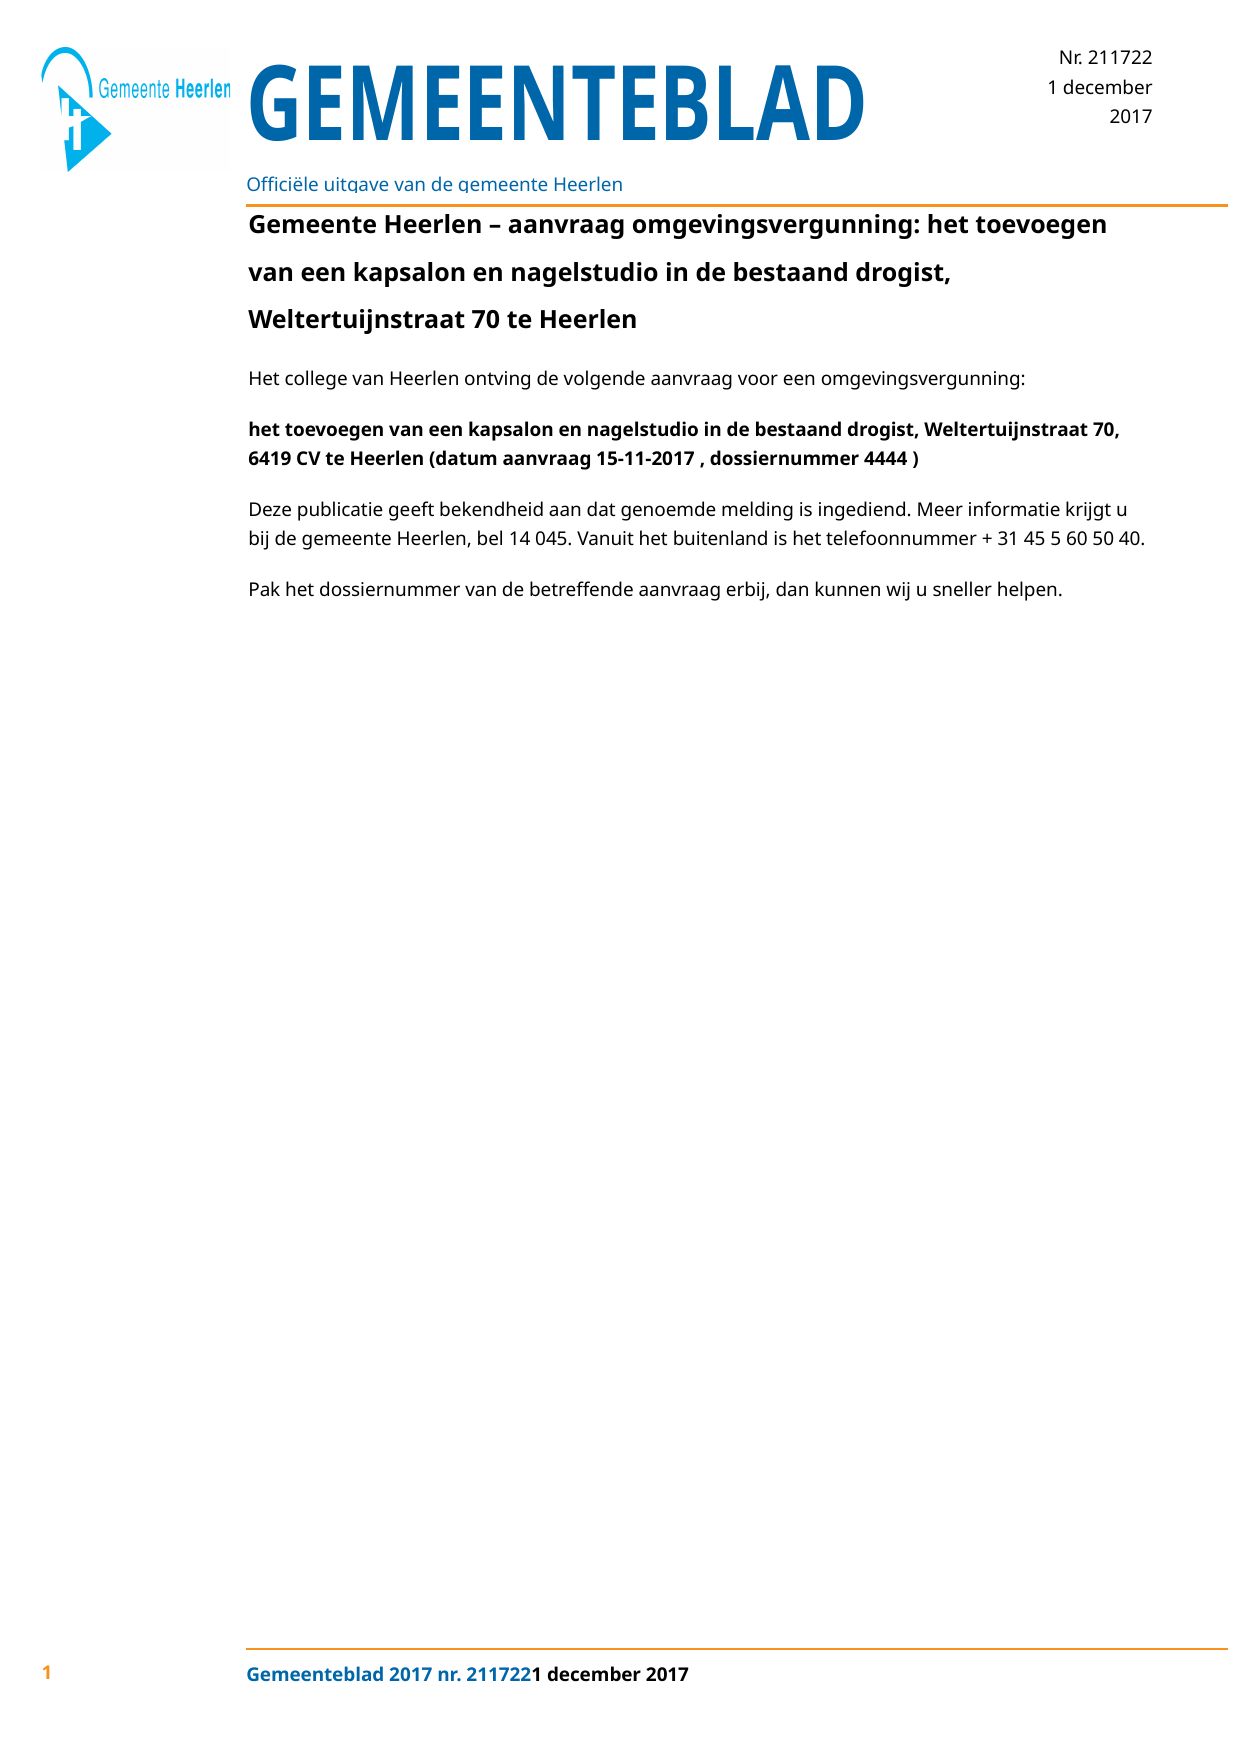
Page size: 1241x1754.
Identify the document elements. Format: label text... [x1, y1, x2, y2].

picture [41, 47, 231, 172]
text Het college van Heerlen ontving de volgende aanvraag voor een omgevingsvergunning: [248, 366, 1152, 391]
text het toevoegen van een kapsalon en nagelstudio in de bestaand drogist, Weltertuijnstraat 70, 6419 CV te Heerlen (datum aanvraag 15-11-2017 , dossiernummer 4444 ) [248, 416, 1152, 471]
text Deze publicatie geeft bekendheid aan dat genoemde melding is ingediend. Meer informatie krijgt u bij de gemeente Heerlen, bel 14 045. Vanuit het buitenland is het telefoonnummer + 31 45 5 60 50 40. [248, 496, 1152, 551]
text Pak het dossiernummer van de betreffende aanvraag erbij, dan kunnen wij u sneller helpen. [248, 576, 1152, 602]
picture [41, 47, 58, 70]
text Gemeente Heerlen – aanvraag omgevingsvergunning: het toevoegen van een kapsalon en nagelstudio in de bestaand drogist, Weltertuijnstraat 70 te Heerlen [248, 207, 1152, 336]
